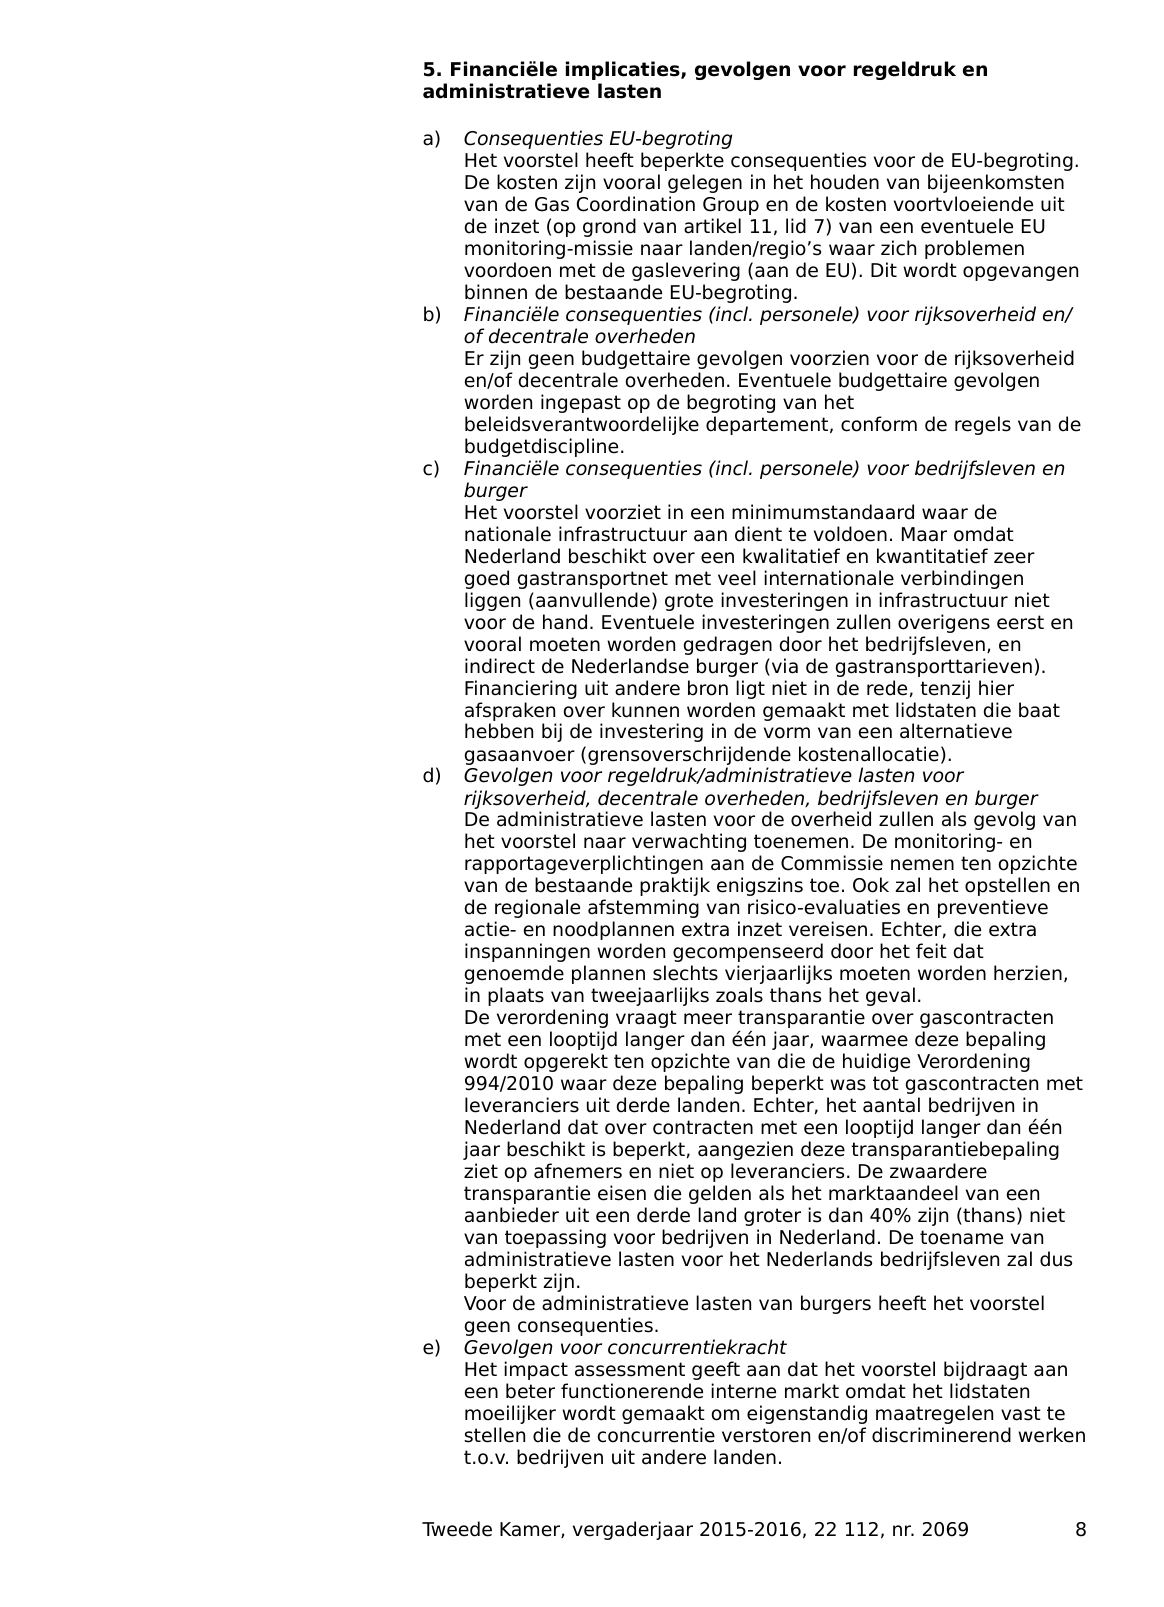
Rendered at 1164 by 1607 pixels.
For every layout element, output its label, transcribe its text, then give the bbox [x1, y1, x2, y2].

text c) Financiële consequenties (incl. personele) voor bedrijfsleven en burger [422, 458, 1087, 502]
text Het impact assessment geeft aan dat het voorstel bijdraagt aan een beter functionerende interne markt omdat het lidstaten moeilijker wordt gemaakt om eigenstandig maatregelen vast te stellen die de concurrentie verstoren en/of discriminerend werken t.o.v. bedrijven uit andere landen. [464, 1359, 1087, 1469]
text a) Consequenties EU-begroting [422, 128, 1087, 150]
text Het voorstel voorziet in een minimumstandaard waar de nationale infrastructuur aan dient te voldoen. Maar omdat Nederland beschikt over een kwalitatief en kwantitatief zeer goed gastransportnet met veel internationale verbindingen liggen (aanvullende) grote investeringen in infrastructuur niet voor de hand. Eventuele investeringen zullen overigens eerst en vooral moeten worden gedragen door het bedrijfsleven, en indirect de Nederlandse burger (via de gastransporttarieven). Financiering uit andere bron ligt niet in de rede, tenzij hier afspraken over kunnen worden gemaakt met lidstaten die baat hebben bij de investering in de vorm van een alternatieve gasaanvoer (grensoverschrijdende kostenallocatie). [464, 502, 1087, 765]
text b) Financiële consequenties (incl. personele) voor rijksoverheid en/ of decentrale overheden [422, 304, 1087, 348]
text e) Gevolgen voor concurrentiekracht [422, 1337, 1087, 1359]
text Het voorstel heeft beperkte consequenties voor de EU-begroting. De kosten zijn vooral gelegen in het houden van bijeenkomsten van de Gas Coordination Group en de kosten voortvloeiende uit de inzet (op grond van artikel 11, lid 7) van een eventuele EU monitoring-missie naar landen/regio’s waar zich problemen voordoen met de gaslevering (aan de EU). Dit wordt opgevangen binnen de bestaande EU-begroting. [464, 150, 1087, 304]
text De verordening vraagt meer transparantie over gascontracten met een looptijd langer dan één jaar, waarmee deze bepaling wordt opgerekt ten opzichte van die de huidige Verordening 994/2010 waar deze bepaling beperkt was tot gascontracten met leveranciers uit derde landen. Echter, het aantal bedrijven in Nederland dat over contracten met een looptijd langer dan één jaar beschikt is beperkt, aangezien deze transparantiebepaling ziet op afnemers en niet op leveranciers. De zwaardere transparantie eisen die gelden als het marktaandeel van een aanbieder uit een derde land groter is dan 40% zijn (thans) niet van toepassing voor bedrijven in Nederland. De toename van administratieve lasten voor het Nederlands bedrijfsleven zal dus beperkt zijn. [464, 1007, 1087, 1293]
text De administratieve lasten voor de overheid zullen als gevolg van het voorstel naar verwachting toenemen. De monitoring- en rapportageverplichtingen aan de Commissie nemen ten opzichte van de bestaande praktijk enigszins toe. Ook zal het opstellen en de regionale afstemming van risico-evaluaties en preventieve actie- en noodplannen extra inzet vereisen. Echter, die extra inspanningen worden gecompenseerd door het feit dat genoemde plannen slechts vierjaarlijks moeten worden herzien, in plaats van tweejaarlijks zoals thans het geval. [464, 809, 1087, 1007]
text d) Gevolgen voor regeldruk/administratieve lasten voor rijksoverheid, decentrale overheden, bedrijfsleven en burger [422, 765, 1087, 809]
text Voor de administratieve lasten van burgers heeft het voorstel geen consequenties. [464, 1293, 1087, 1337]
text Er zijn geen budgettaire gevolgen voorzien voor de rijksoverheid en/of decentrale overheden. Eventuele budgettaire gevolgen worden ingepast op de begroting van het beleidsverantwoordelijke departement, conform de regels van de budgetdiscipline. [464, 348, 1087, 458]
subtitle 5. Financiële implicaties, gevolgen voor regeldruk en administratieve lasten [422, 59, 1087, 103]
